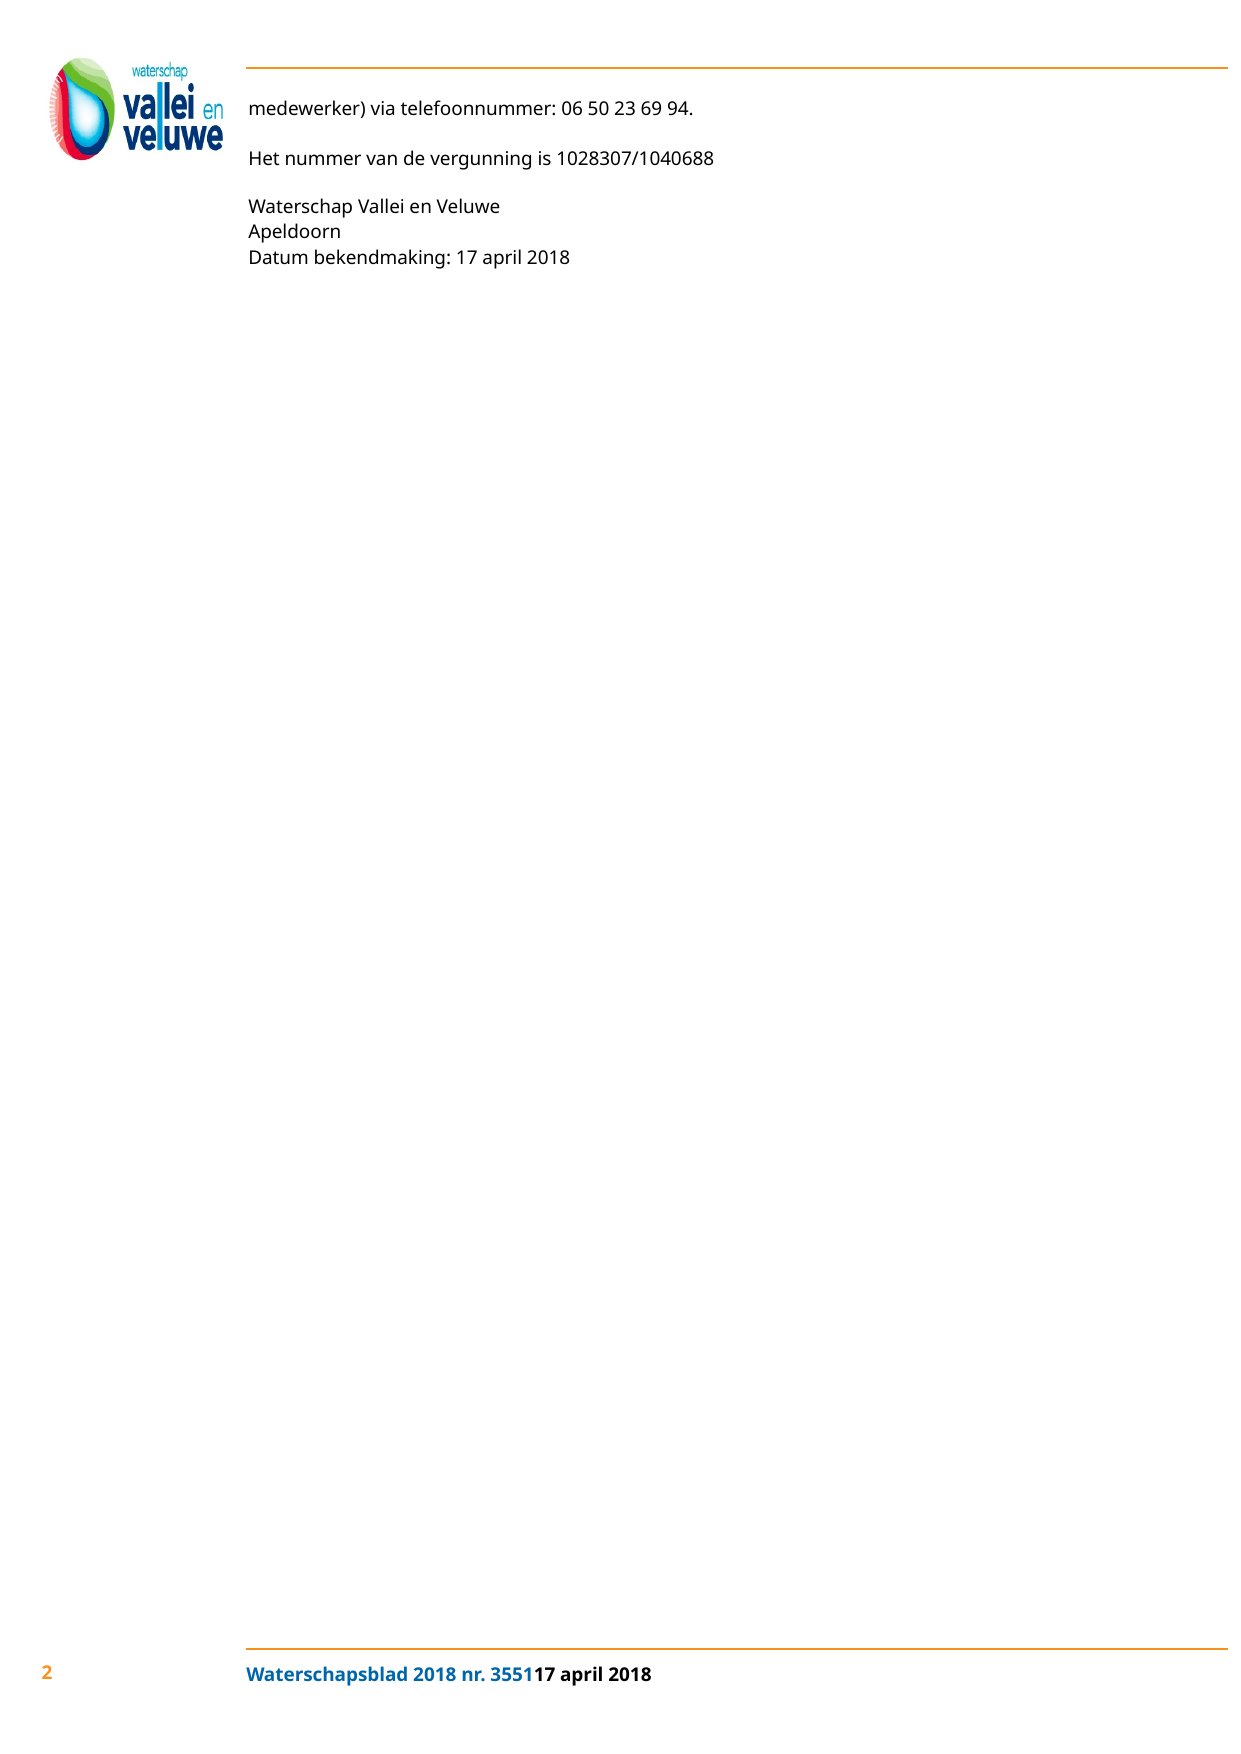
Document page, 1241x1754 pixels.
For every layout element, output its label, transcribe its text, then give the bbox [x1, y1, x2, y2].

text Het nummer van de vergunning is 1028307/1040688 [248, 145, 1152, 171]
text Apeldoorn [248, 219, 1152, 244]
text medewerker) via telefoonnummer: 06 50 23 69 94. [248, 95, 1152, 121]
text Datum bekendmaking: 17 april 2018 [248, 244, 1152, 270]
text Waterschap Vallei en Veluwe [248, 193, 1152, 219]
picture [41, 47, 231, 172]
